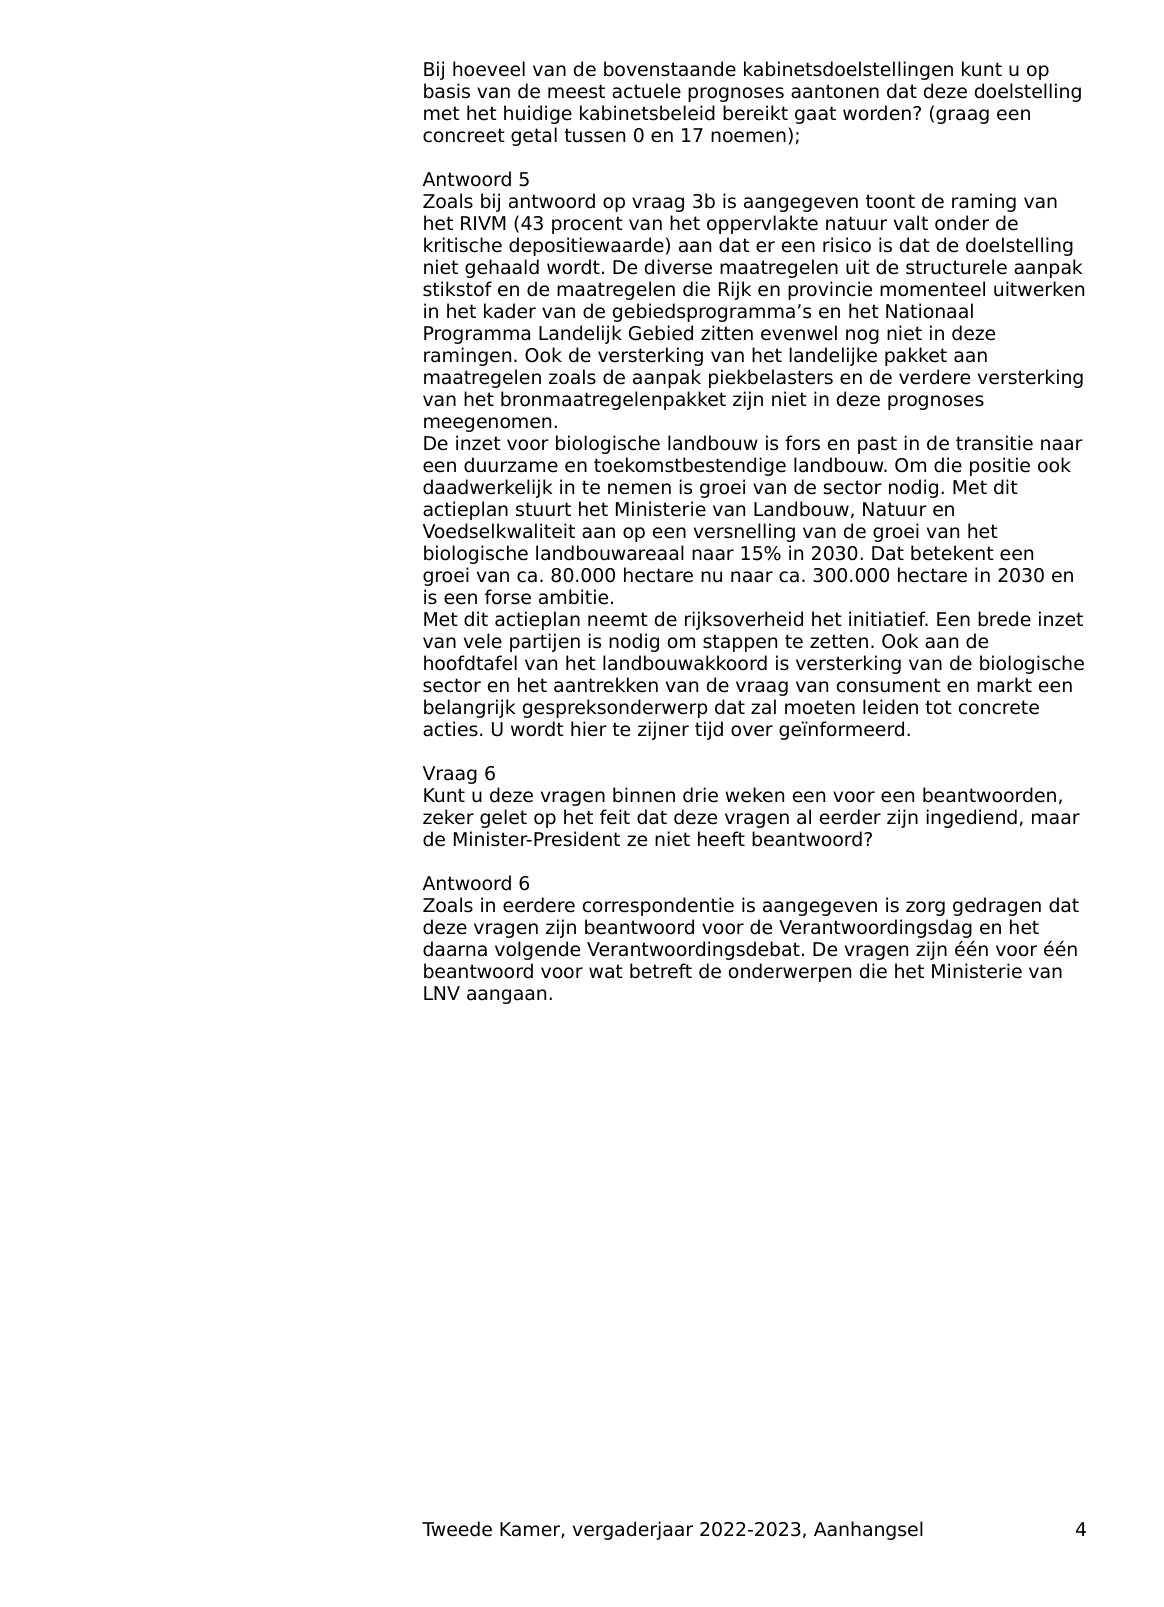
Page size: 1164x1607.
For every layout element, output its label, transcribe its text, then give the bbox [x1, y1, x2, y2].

text De inzet voor biologische landbouw is fors en past in de transitie naar een duurzame en toekomstbestendige landbouw. Om die positie ook daadwerkelijk in te nemen is groei van de sector nodig. Met dit actieplan stuurt het Ministerie van Landbouw, Natuur en Voedselkwaliteit aan op een versnelling van de groei van het biologische landbouwareaal naar 15% in 2030. Dat betekent een groei van ca. 80.000 hectare nu naar ca. 300.000 hectare in 2030 en is een forse ambitie. [422, 433, 1087, 609]
text Vraag 6 [422, 763, 1087, 785]
text Zoals in eerdere correspondentie is aangegeven is zorg gedragen dat deze vragen zijn beantwoord voor de Verantwoordingsdag en het daarna volgende Verantwoordingsdebat. De vragen zijn één voor één beantwoord voor wat betreft de onderwerpen die het Ministerie van LNV aangaan. [422, 895, 1087, 1005]
text Zoals bij antwoord op vraag 3b is aangegeven toont de raming van het RIVM (43 procent van het oppervlakte natuur valt onder de kritische depositiewaarde) aan dat er een risico is dat de doelstelling niet gehaald wordt. De diverse maatregelen uit de structurele aanpak stikstof en de maatregelen die Rijk en provincie momenteel uitwerken in het kader van de gebiedsprogramma’s en het Nationaal Programma Landelijk Gebied zitten evenwel nog niet in deze ramingen. Ook de versterking van het landelijke pakket aan maatregelen zoals de aanpak piekbelasters en de verdere versterking van het bronmaatregelenpakket zijn niet in deze prognoses meegenomen. [422, 191, 1087, 433]
text Antwoord 5 [422, 169, 1087, 191]
text Bij hoeveel van de bovenstaande kabinetsdoelstellingen kunt u op basis van de meest actuele prognoses aantonen dat deze doelstelling met het huidige kabinetsbeleid bereikt gaat worden? (graag een concreet getal tussen 0 en 17 noemen); [422, 59, 1087, 147]
text Kunt u deze vragen binnen drie weken een voor een beantwoorden, zeker gelet op het feit dat deze vragen al eerder zijn ingediend, maar de Minister-President ze niet heeft beantwoord? [422, 785, 1087, 851]
text Met dit actieplan neemt de rijksoverheid het initiatief. Een brede inzet van vele partijen is nodig om stappen te zetten. Ook aan de hoofdtafel van het landbouwakkoord is versterking van de biologische sector en het aantrekken van de vraag van consument en markt een belangrijk gespreksonderwerp dat zal moeten leiden tot concrete acties. U wordt hier te zijner tijd over geïnformeerd. [422, 609, 1087, 741]
text Antwoord 6 [422, 873, 1087, 895]
